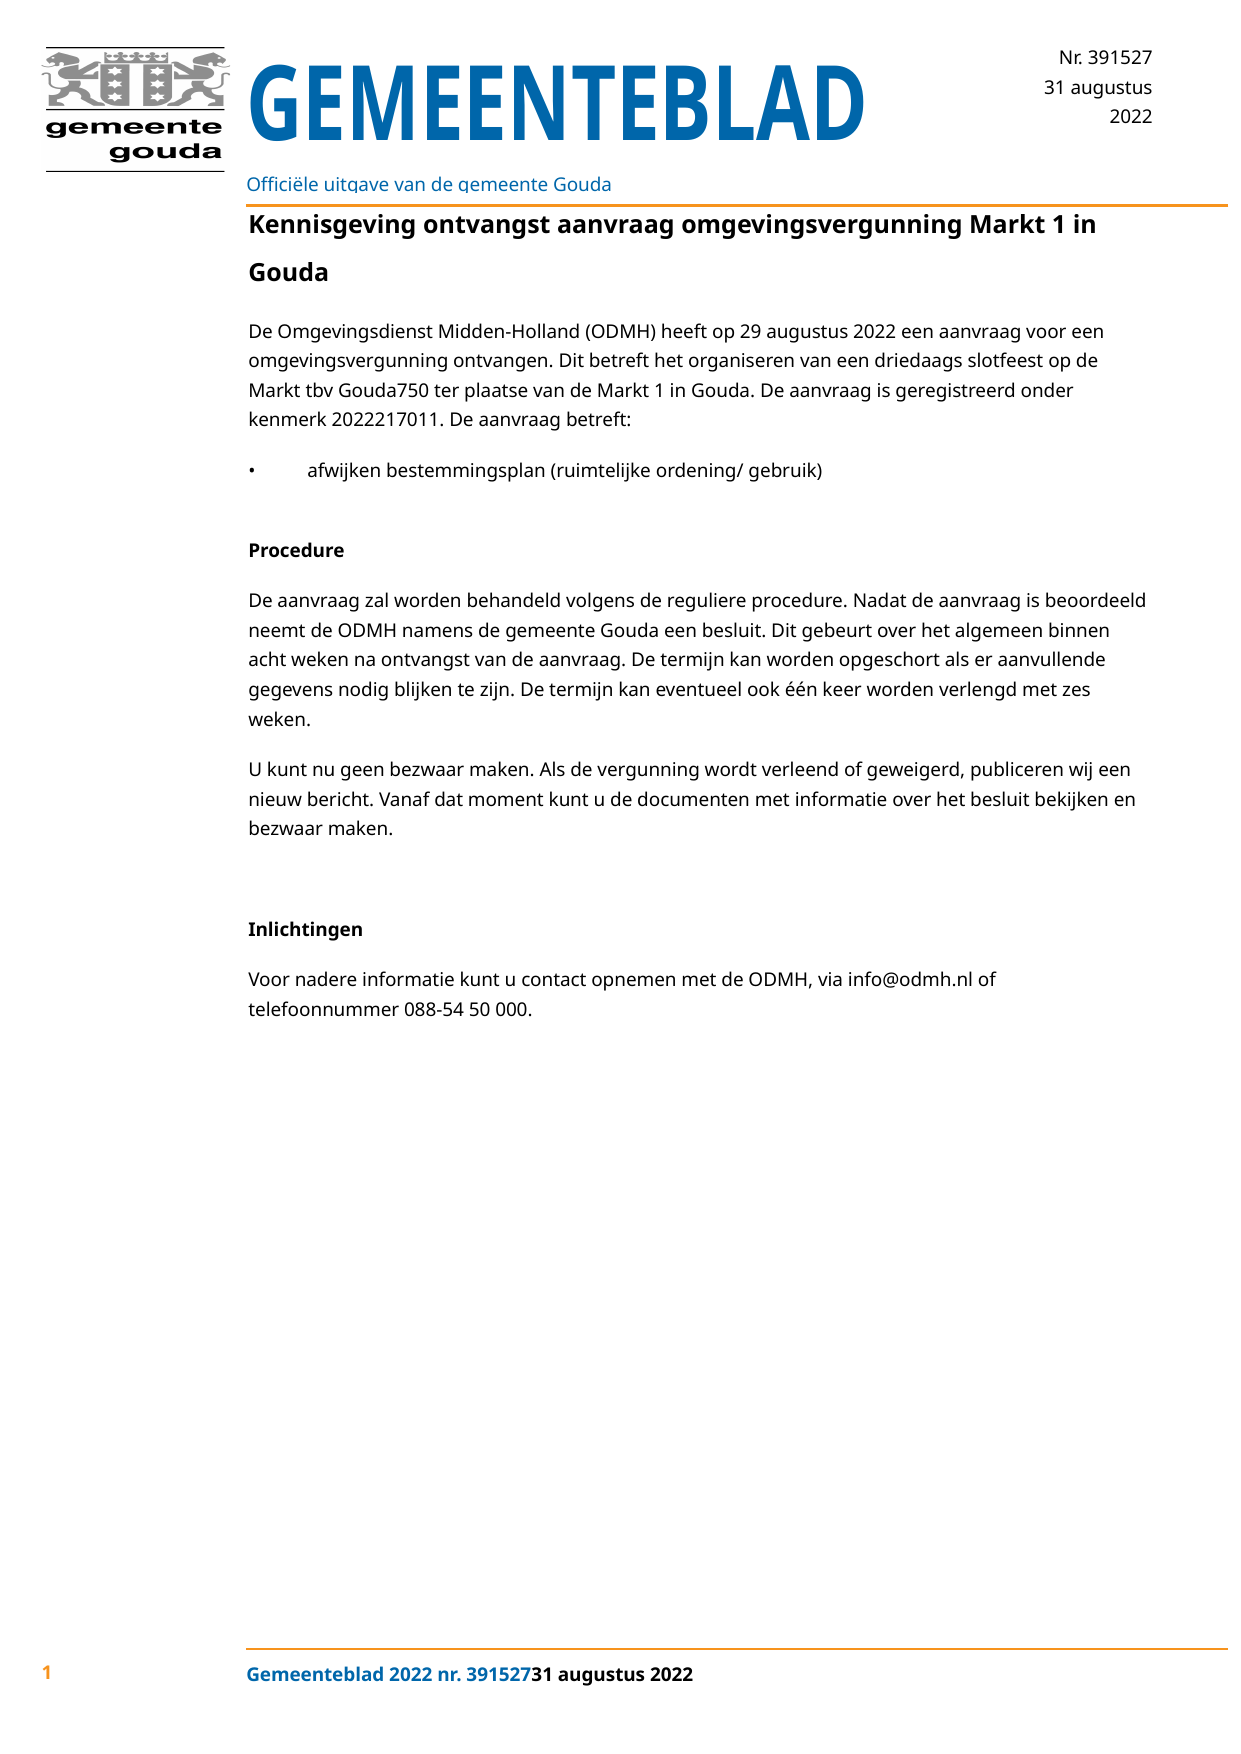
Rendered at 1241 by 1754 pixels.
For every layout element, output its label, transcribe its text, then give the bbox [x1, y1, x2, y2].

text U kunt nu geen bezwaar maken. Als de vergunning wordt verleend of geweigerd, publiceren wij een nieuw bericht. Vanaf dat moment kunt u de documenten met informatie over het besluit bekijken en bezwaar maken. [248, 756, 1152, 841]
picture [41, 47, 231, 172]
text De aanvraag zal worden behandeld volgens de reguliere procedure. Nadat de aanvraag is beoordeeld neemt de ODMH namens de gemeente Gouda een besluit. Dit gebeurt over het algemeen binnen acht weken na ontvangst van de aanvraag. De termijn kan worden opgeschort als er aanvullende gegevens nodig blijken te zijn. De termijn kan eventueel ook één keer worden verlengd met zes weken. [248, 587, 1152, 732]
text Procedure [248, 537, 1152, 563]
text Inlichtingen [248, 916, 1152, 942]
list afwijken bestemmingsplan (ruimtelijke ordening/ gebruik) [248, 457, 1152, 483]
text De Omgevingsdienst Midden-Holland (ODMH) heeft op 29 augustus 2022 een aanvraag voor een omgevingsvergunning ontvangen. Dit betreft het organiseren van een driedaags slotfeest op de Markt tbv Gouda750 ter plaatse van de Markt 1 in Gouda. De aanvraag is geregistreerd onder kenmerk 2022217011. De aanvraag betreft: [248, 318, 1152, 432]
text Voor nadere informatie kunt u contact opnemen met de ODMH, via info@odmh.nl of telefoonnummer 088-54 50 000. [248, 967, 1152, 1022]
text Kennisgeving ontvangst aanvraag omgevingsvergunning Markt 1 in Gouda [248, 207, 1152, 288]
